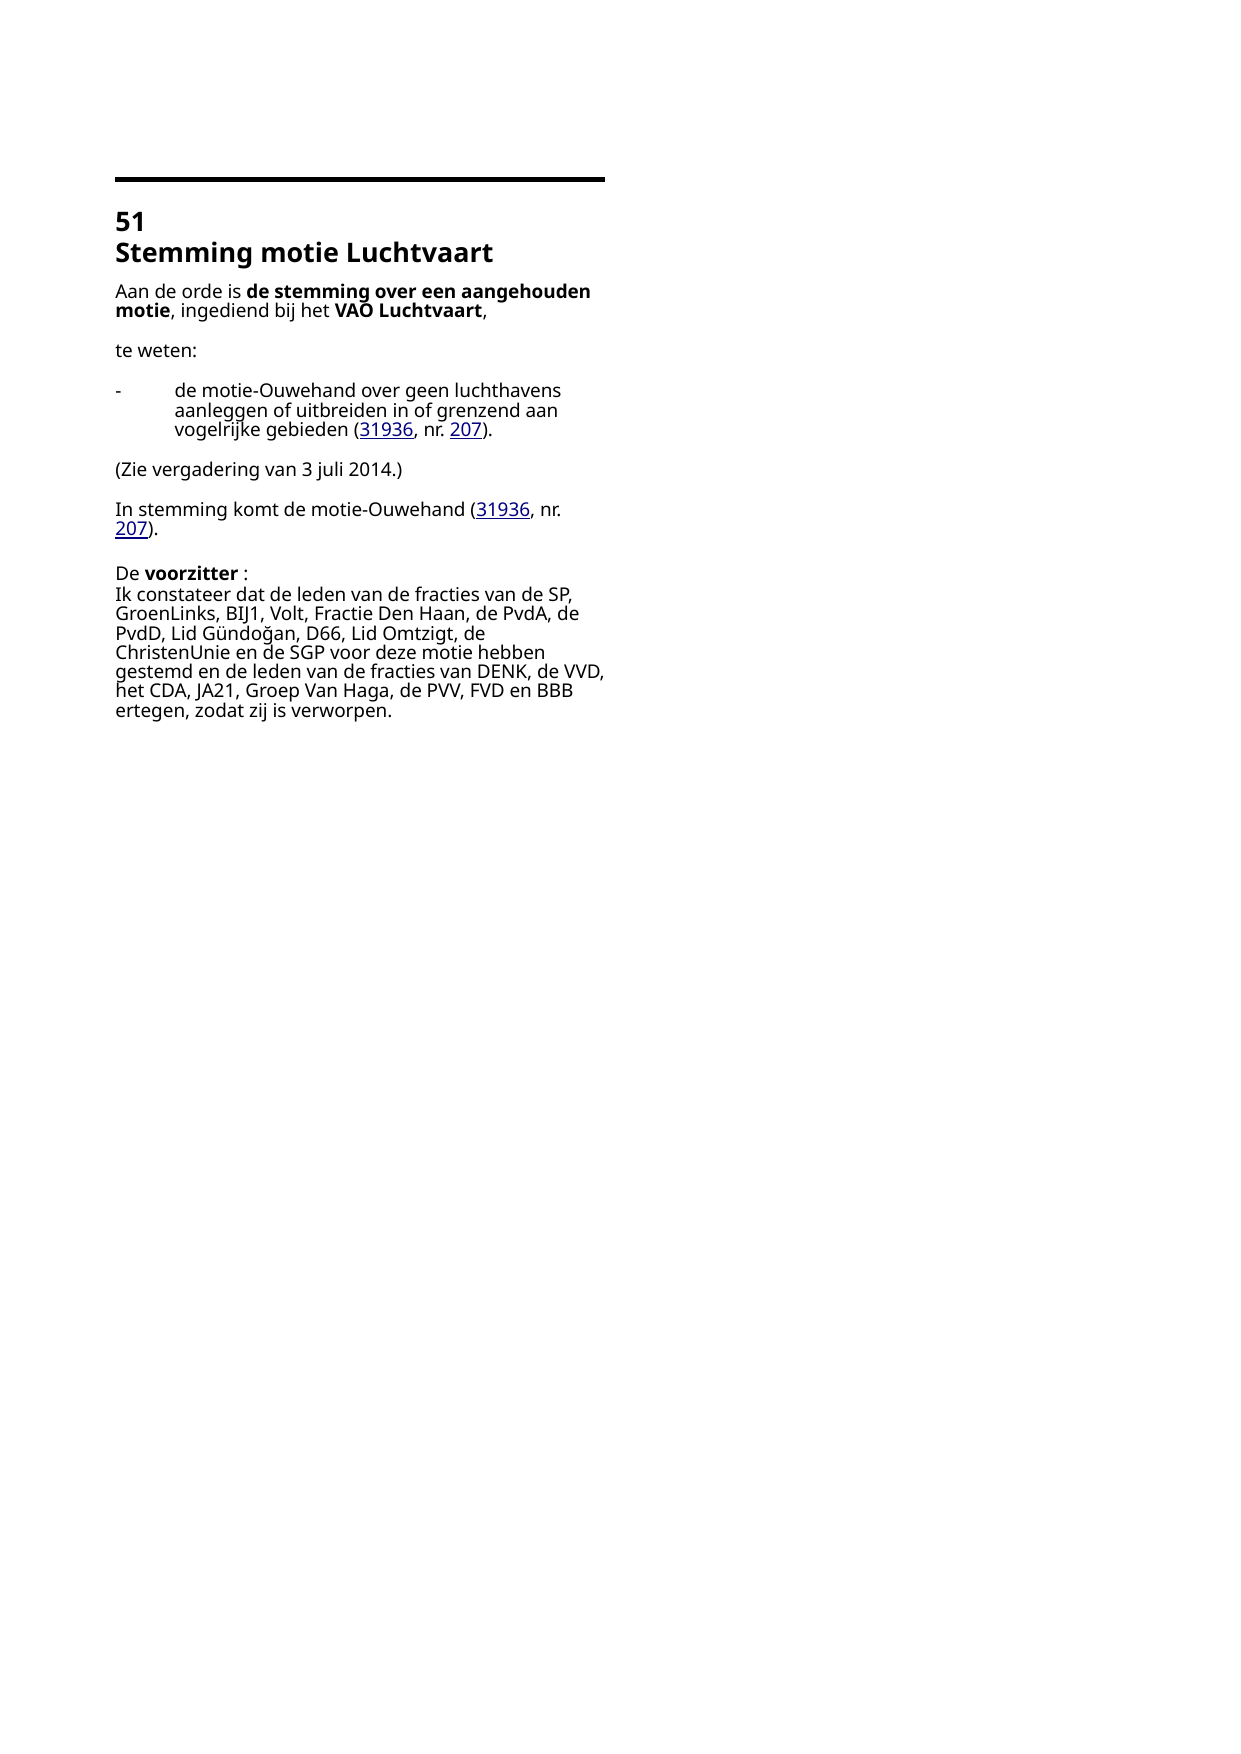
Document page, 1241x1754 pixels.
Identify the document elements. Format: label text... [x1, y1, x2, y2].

text Aan de orde is de stemming over een aangehouden motie, ingediend bij het VAO Luchtvaart, [115, 283, 605, 322]
text te weten: [115, 342, 605, 362]
text (Zie vergadering van 3 juli 2014.) [115, 461, 605, 480]
text In stemming komt de motie-Ouwehand (31936, nr. 207). [115, 501, 605, 539]
text Ik constateer dat de leden van de fracties van de SP, GroenLinks, BIJ1, Volt, Fractie Den Haan, de PvdA, de PvdD, Lid Gündoğan, D66, Lid Omtzigt, de ChristenUnie en de SGP voor deze motie hebben gestemd en de leden van de fracties van DENK, de VVD, het CDA, JA21, Groep Van Haga, de PVV, FVD en BBB ertegen, zodat zij is verworpen. [115, 586, 605, 721]
text 51 [115, 203, 605, 239]
text Stemming motie Luchtvaart [115, 239, 605, 283]
text De voorzitter : [115, 560, 605, 586]
list de motie-Ouwehand over geen luchthavens aanleggen of uitbreiden in of grenzend aan vogelrijke gebieden (31936, nr. 207). [115, 382, 605, 440]
